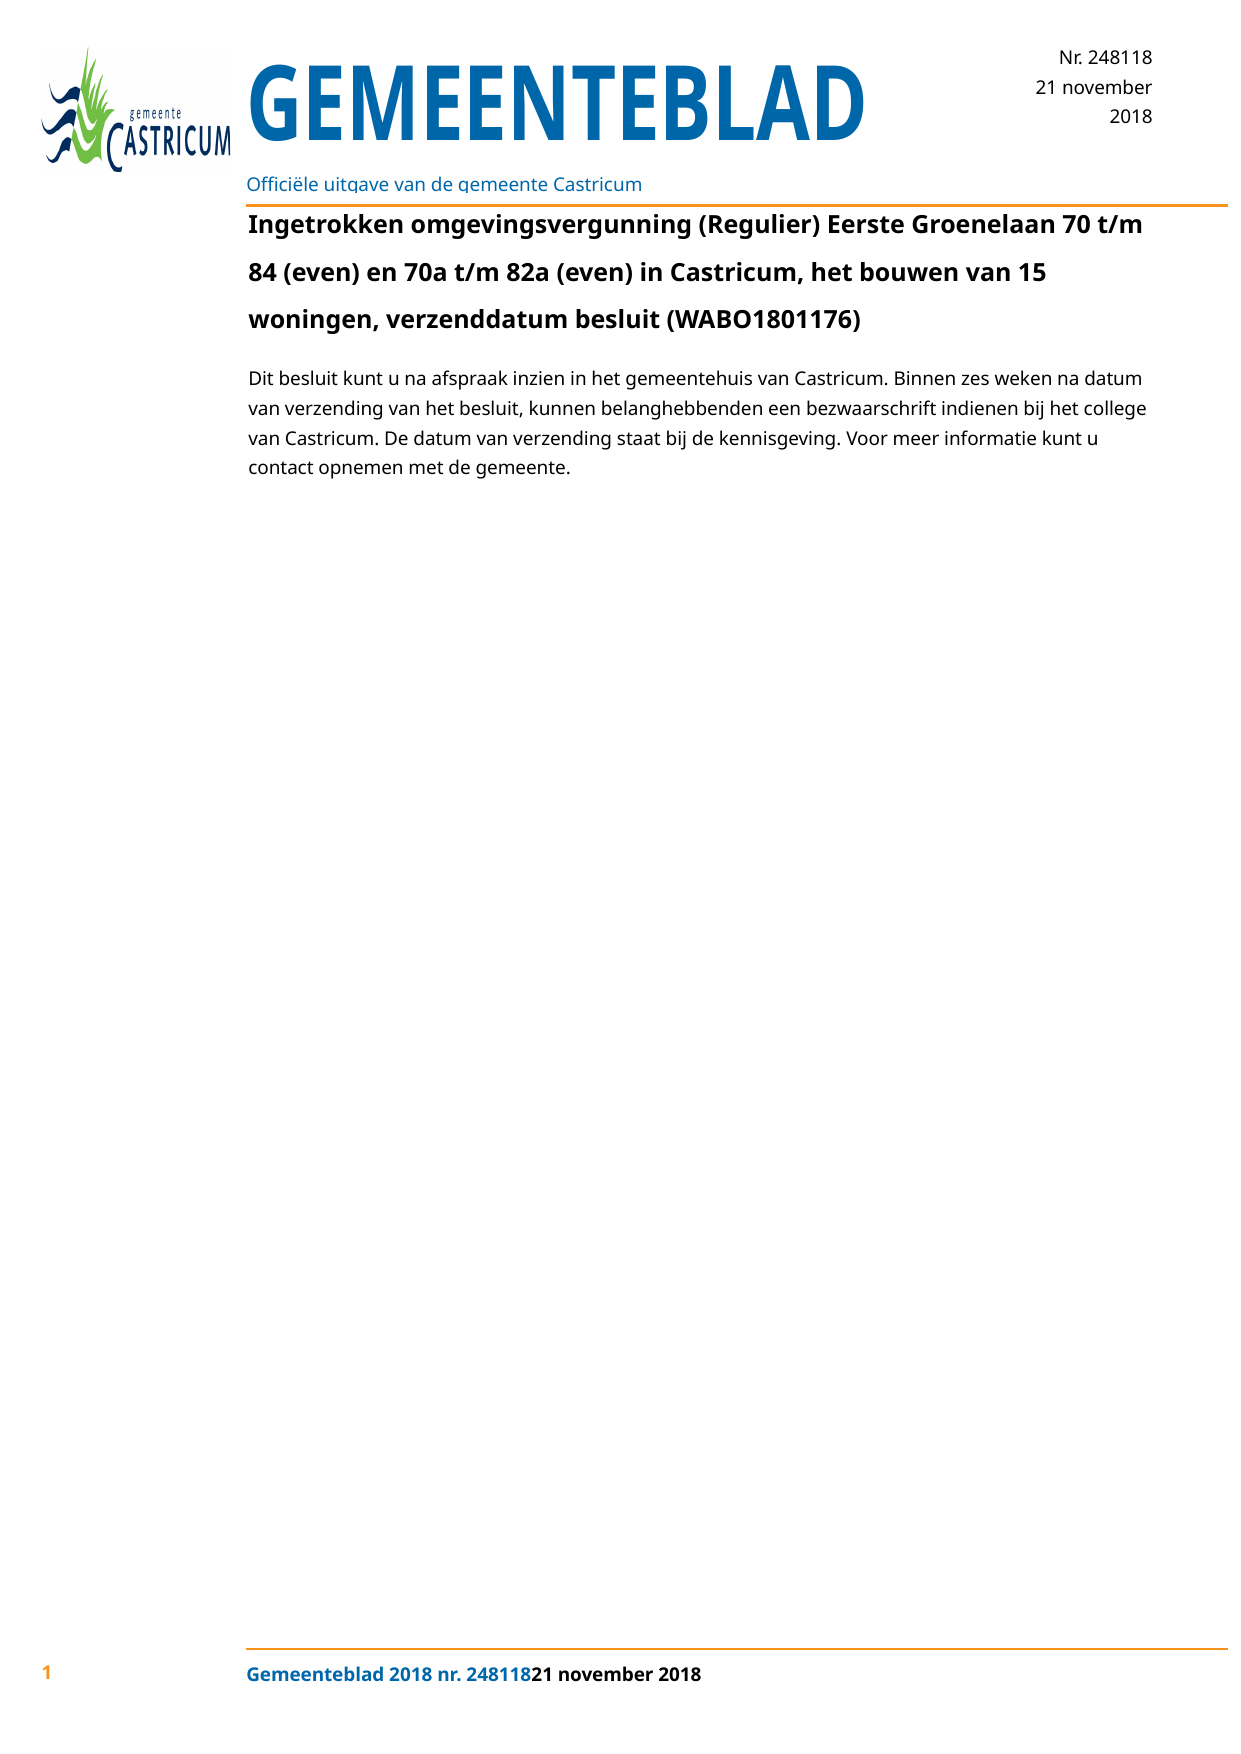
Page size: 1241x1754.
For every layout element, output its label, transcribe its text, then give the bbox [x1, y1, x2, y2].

text Ingetrokken omgevingsvergunning (Regulier) Eerste Groenelaan 70 t/m 84 (even) en 70a t/m 82a (even) in Castricum, het bouwen van 15 woningen, verzenddatum besluit (WABO1801176) [248, 207, 1152, 336]
text Dit besluit kunt u na afspraak inzien in het gemeentehuis van Castricum. Binnen zes weken na datum van verzending van het besluit, kunnen belanghebbenden een bezwaarschrift indienen bij het college van Castricum. De datum van verzending staat bij de kennisgeving. Voor meer informatie kunt u contact opnemen met de gemeente. [248, 366, 1152, 480]
picture [41, 47, 231, 172]
